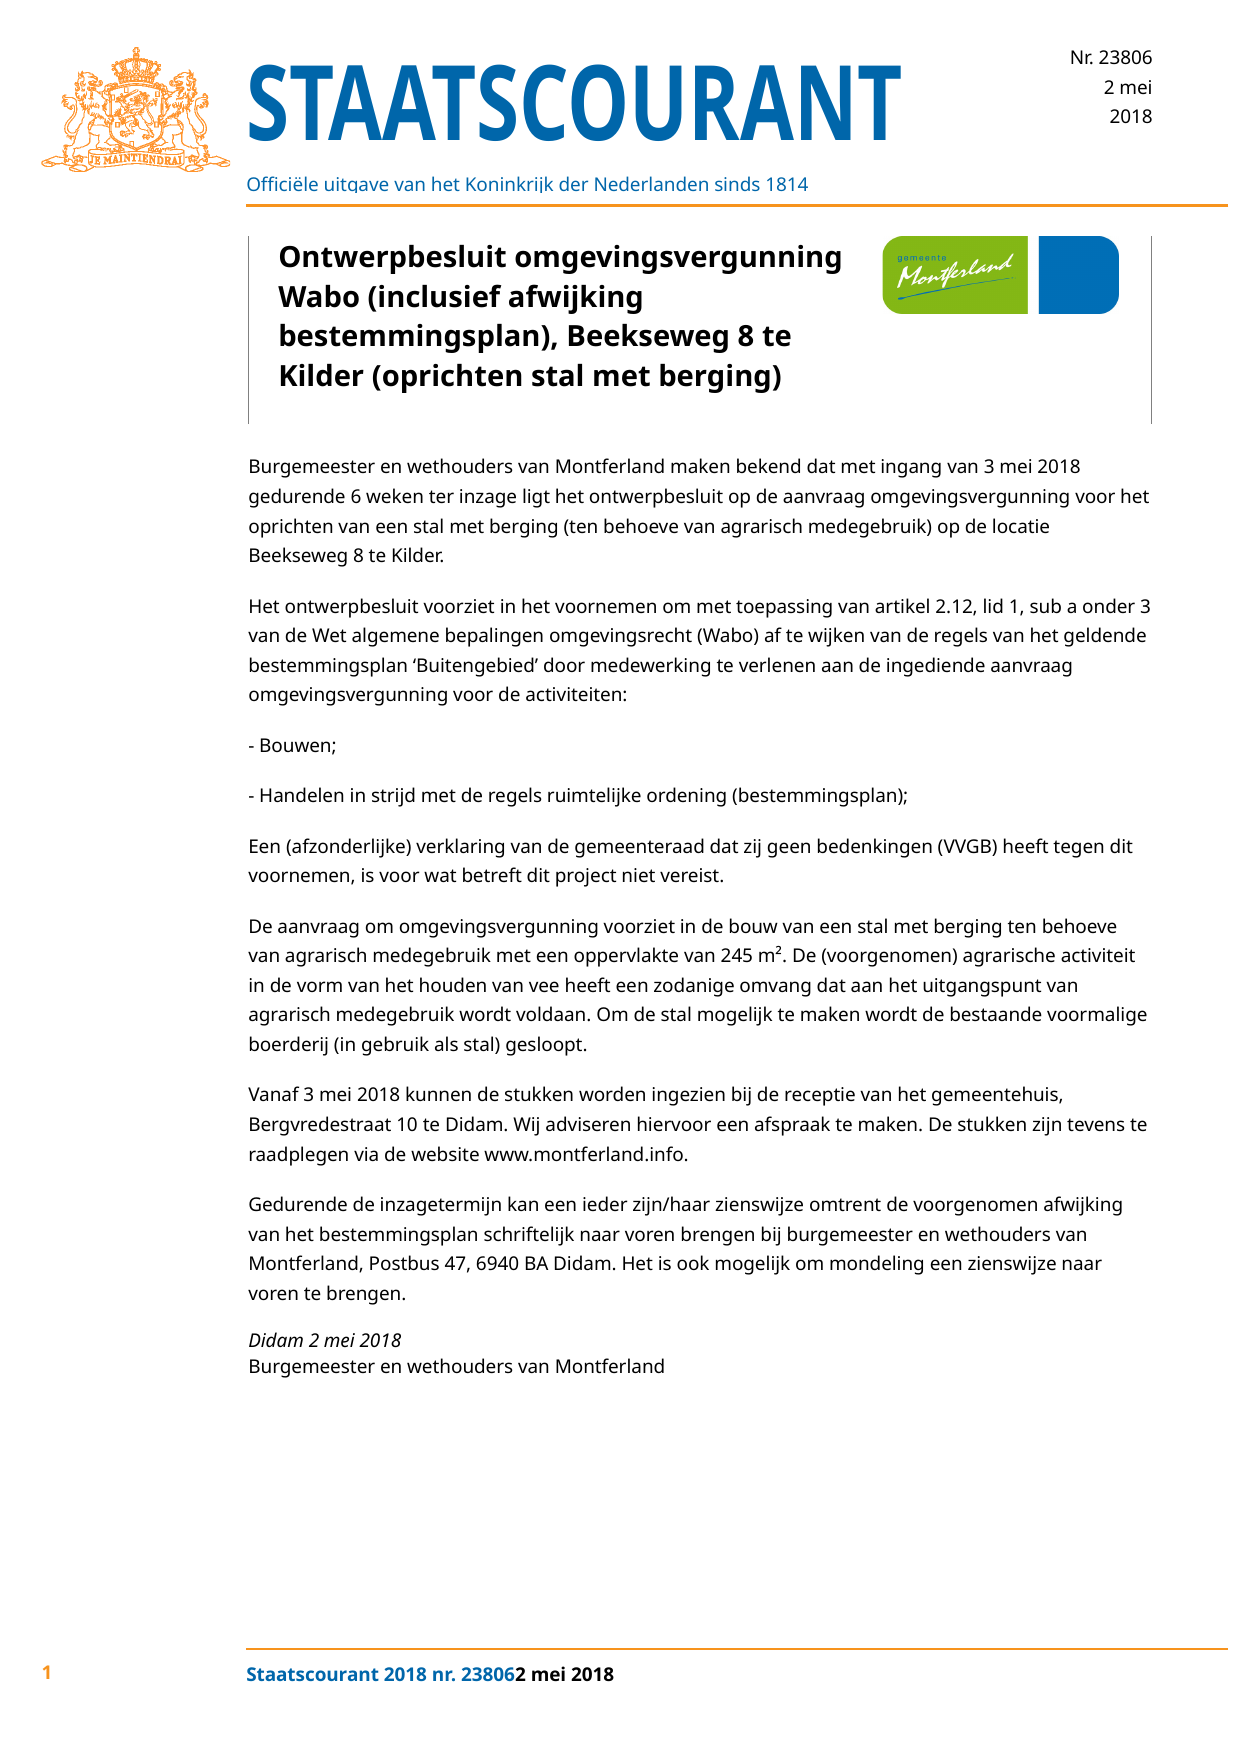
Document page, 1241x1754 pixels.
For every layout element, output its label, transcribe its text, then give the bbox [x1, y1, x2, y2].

text Gedurende de inzagetermijn kan een ieder zijn/haar zienswijze omtrent de voorgenomen afwijking van het bestemmingsplan schriftelijk naar voren brengen bij burgemeester en wethouders van Montferland, Postbus 47, 6940 BA Didam. Het is ook mogelijk om mondeling een zienswijze naar voren te brengen. [248, 1191, 1152, 1306]
table_header Ontwerpbesluit omgevingsvergunning Wabo (inclusief afwijking bestemmingsplan), Beekseweg 8 te Kilder (oprichten stal met berging) [249, 236, 850, 424]
text Burgemeester en wethouders van Montferland [248, 1353, 1152, 1379]
text Het ontwerpbesluit voorziet in het voornemen om met toepassing van artikel 2.12, lid 1, sub a onder 3 van de Wet algemene bepalingen omgevingsrecht (Wabo) af te wijken van de regels van het geldende bestemmingsplan ‘Buitengebied’ door medewerking te verlenen aan de ingediende aanvraag omgevingsvergunning voor de activiteiten: [248, 593, 1152, 707]
table_header [850, 236, 1151, 424]
text - Bouwen; [248, 732, 1152, 758]
text Didam 2 mei 2018 [248, 1328, 1152, 1353]
text De aanvraag om omgevingsvergunning voorziet in de bouw van een stal met berging ten behoeve van agrarisch medegebruik met een oppervlakte van 245 m². De (voorgenomen) agrarische activiteit in de vorm van het houden van vee heeft een zodanige omvang dat aan het uitgangspunt van agrarisch medegebruik wordt voldaan. Om de stal mogelijk te maken wordt de bestaande voormalige boerderij (in gebruik als stal) gesloopt. [248, 913, 1152, 1057]
text Een (afzonderlijke) verklaring van de gemeenteraad dat zij geen bedenkingen (VVGB) heeft tegen dit voornemen, is voor wat betreft dit project niet vereist. [248, 833, 1152, 888]
picture [41, 47, 231, 172]
text Burgemeester en wethouders van Montferland maken bekend dat met ingang van 3 mei 2018 gedurende 6 weken ter inzage ligt het ontwerpbesluit op de aanvraag omgevingsvergunning voor het oprichten van een stal met berging (ten behoeve van agrarisch medegebruik) op de locatie Beekseweg 8 te Kilder. [248, 454, 1152, 568]
text - Handelen in strijd met de regels ruimtelijke ordening (bestemmingsplan); [248, 782, 1152, 808]
picture [882, 236, 1119, 314]
text Vanaf 3 mei 2018 kunnen de stukken worden ingezien bij de receptie van het gemeentehuis, Bergvredestraat 10 te Didam. Wij adviseren hiervoor een afspraak te maken. De stukken zijn tevens te raadplegen via de website www.montferland.info. [248, 1082, 1152, 1166]
